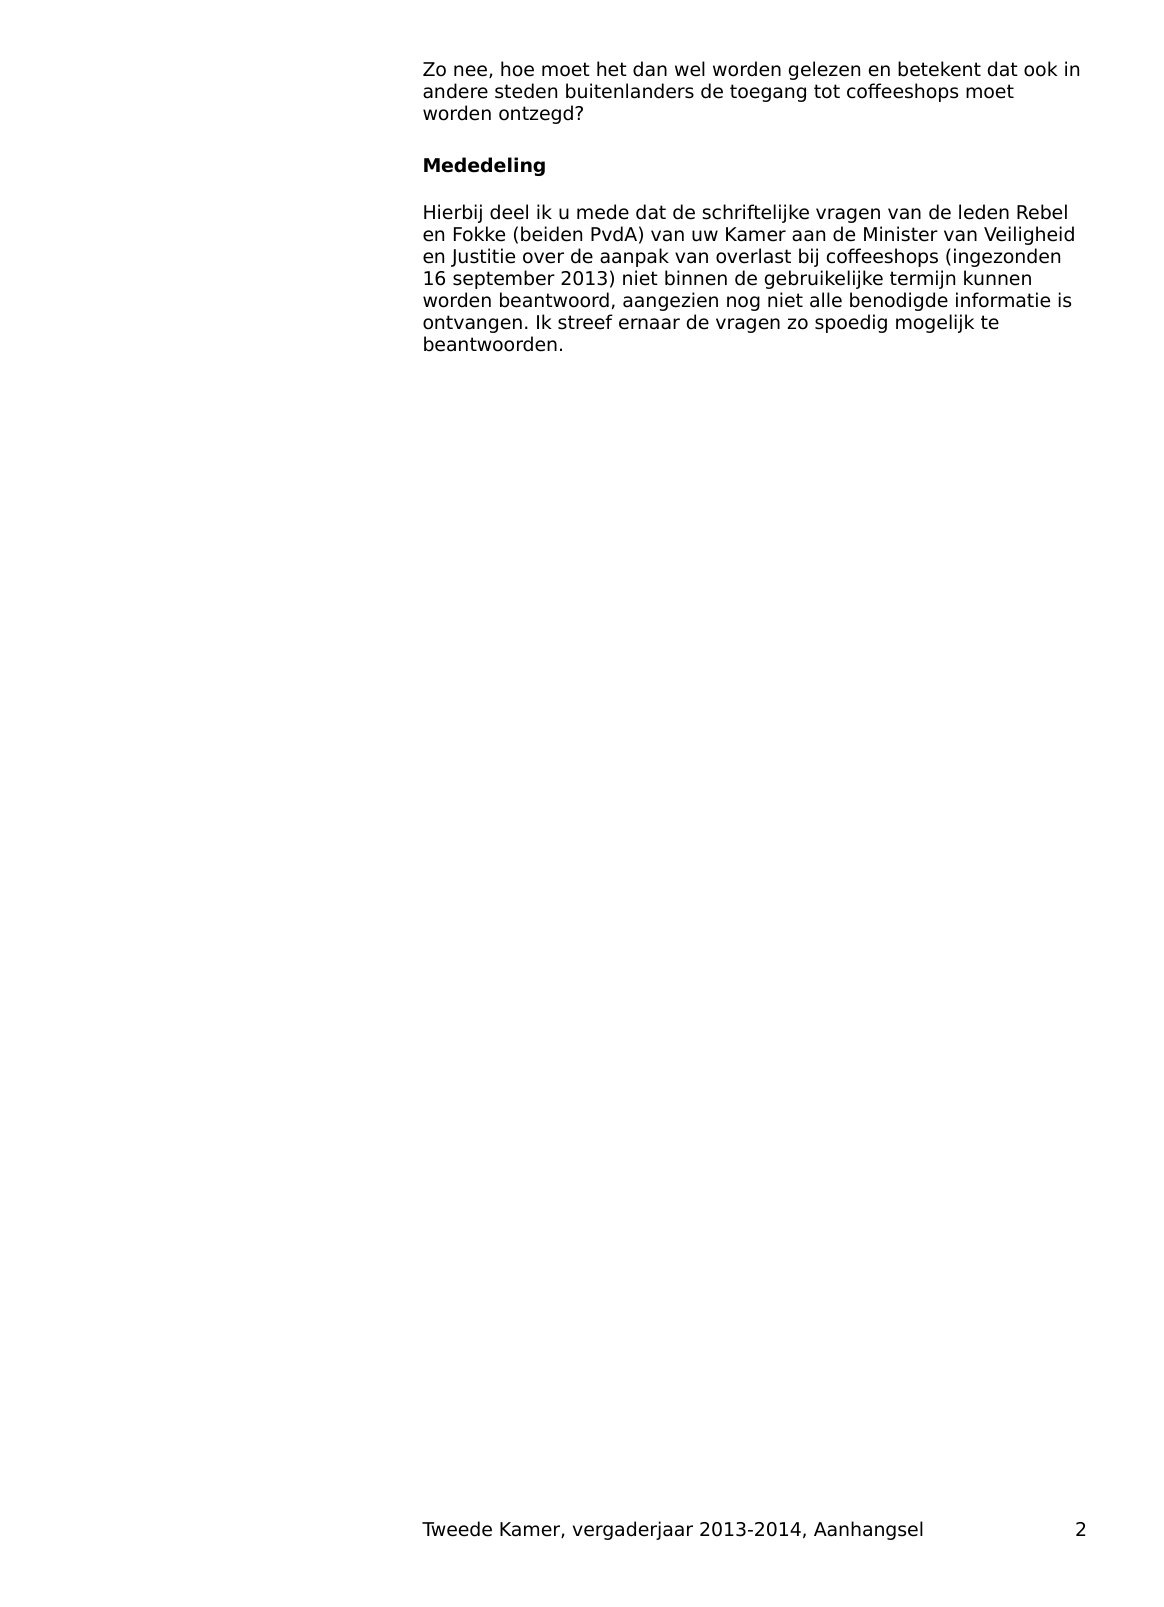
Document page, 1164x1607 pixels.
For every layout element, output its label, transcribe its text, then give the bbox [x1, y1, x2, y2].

subtitle Mededeling [422, 155, 1087, 177]
text Zo nee, hoe moet het dan wel worden gelezen en betekent dat ook in andere steden buitenlanders de toegang tot coffeeshops moet worden ontzegd? [422, 59, 1087, 125]
text Hierbij deel ik u mede dat de schriftelijke vragen van de leden Rebel en Fokke (beiden PvdA) van uw Kamer aan de Minister van Veiligheid en Justitie over de aanpak van overlast bij coffeeshops (ingezonden 16 september 2013) niet binnen de gebruikelijke termijn kunnen worden beantwoord, aangezien nog niet alle benodigde informatie is ontvangen. Ik streef ernaar de vragen zo spoedig mogelijk te beantwoorden. [422, 202, 1087, 356]
